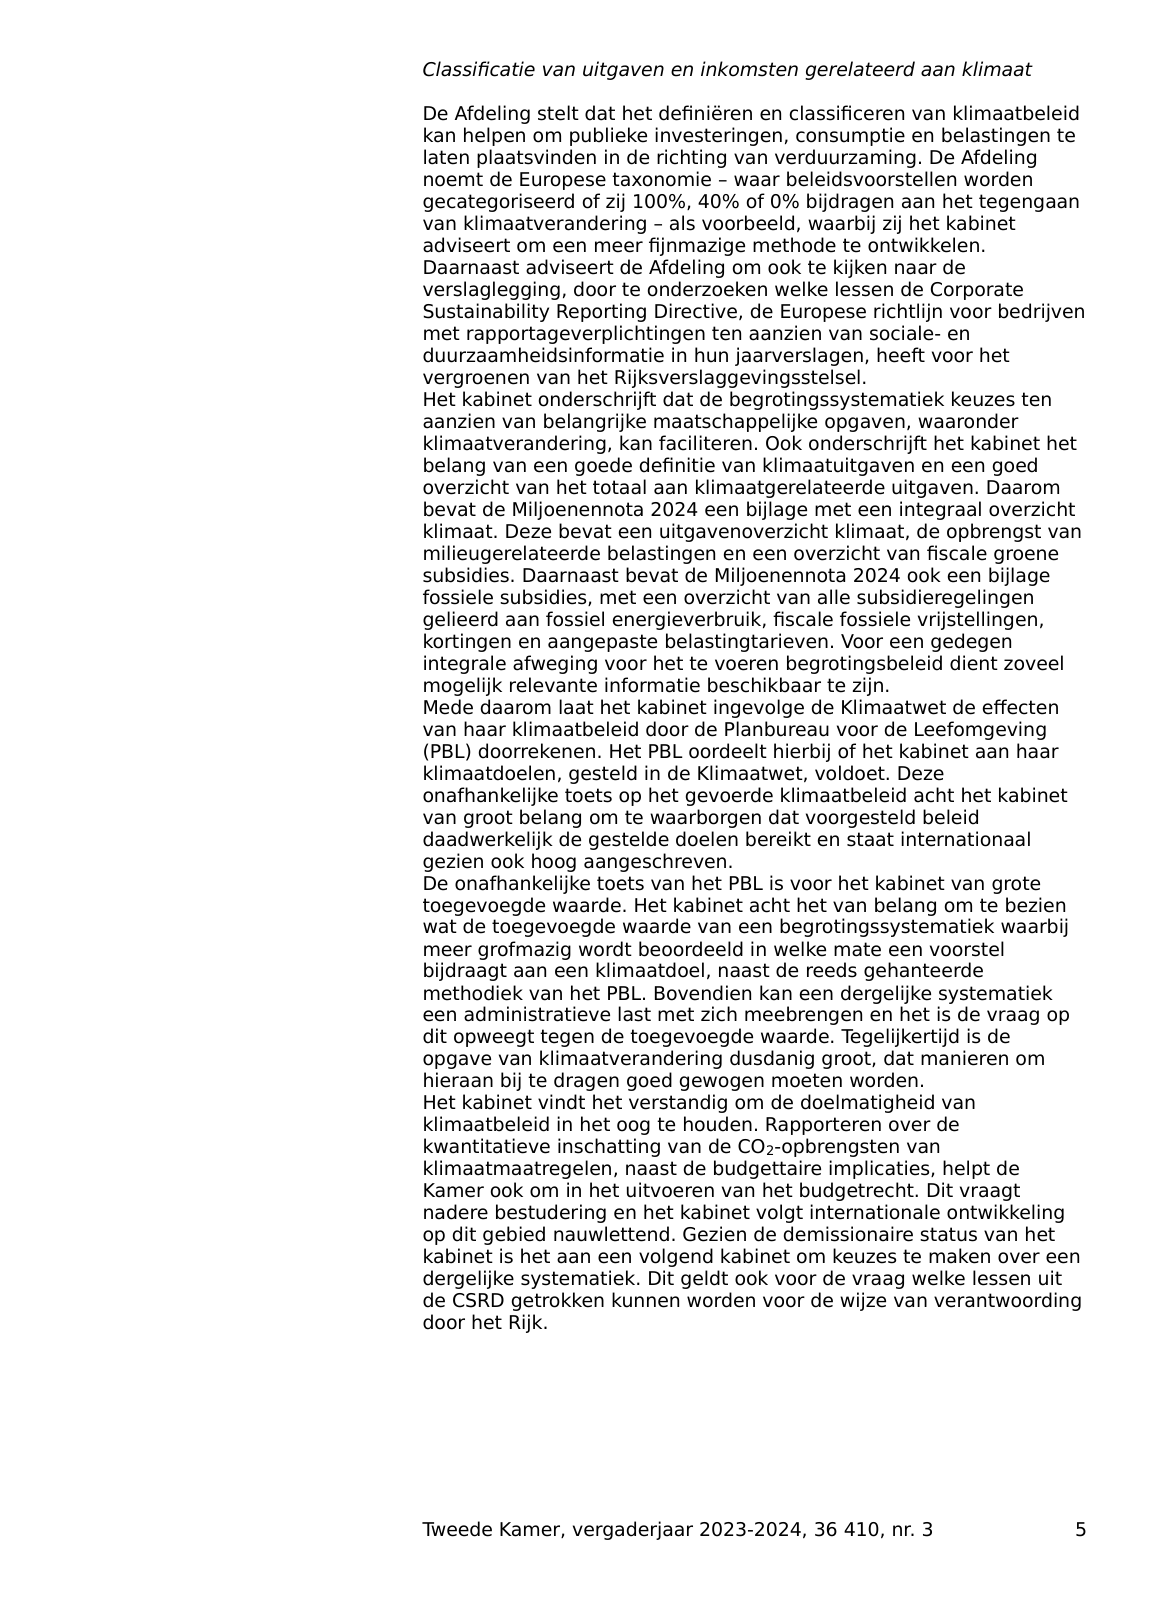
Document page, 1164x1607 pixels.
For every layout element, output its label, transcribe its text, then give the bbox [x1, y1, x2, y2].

text Het kabinet onderschrijft dat de begrotingssystematiek keuzes ten aanzien van belangrijke maatschappelijke opgaven, waaronder klimaatverandering, kan faciliteren. Ook onderschrijft het kabinet het belang van een goede definitie van klimaatuitgaven en een goed overzicht van het totaal aan klimaatgerelateerde uitgaven. Daarom bevat de Miljoenennota 2024 een bijlage met een integraal overzicht klimaat. Deze bevat een uitgavenoverzicht klimaat, de opbrengst van milieugerelateerde belastingen en een overzicht van fiscale groene subsidies. Daarnaast bevat de Miljoenennota 2024 ook een bijlage fossiele subsidies, met een overzicht van alle subsidieregelingen gelieerd aan fossiel energieverbruik, fiscale fossiele vrijstellingen, kortingen en aangepaste belastingtarieven. Voor een gedegen integrale afweging voor het te voeren begrotingsbeleid dient zoveel mogelijk relevante informatie beschikbaar te zijn. [422, 389, 1087, 697]
text Mede daarom laat het kabinet ingevolge de Klimaatwet de effecten van haar klimaatbeleid door de Planbureau voor de Leefomgeving (PBL) doorrekenen. Het PBL oordeelt hierbij of het kabinet aan haar klimaatdoelen, gesteld in de Klimaatwet, voldoet. Deze onafhankelijke toets op het gevoerde klimaatbeleid acht het kabinet van groot belang om te waarborgen dat voorgesteld beleid daadwerkelijk de gestelde doelen bereikt en staat internationaal gezien ook hoog aangeschreven. [422, 697, 1087, 872]
text Het kabinet vindt het verstandig om de doelmatigheid van klimaatbeleid in het oog te houden. Rapporteren over de kwantitatieve inschatting van de CO2-opbrengsten van klimaatmaatregelen, naast de budgettaire implicaties, helpt de Kamer ook om in het uitvoeren van het budgetrecht. Dit vraagt nadere bestudering en het kabinet volgt internationale ontwikkeling op dit gebied nauwlettend. Gezien de demissionaire status van het kabinet is het aan een volgend kabinet om keuzes te maken over een dergelijke systematiek. Dit geldt ook voor de vraag welke lessen uit de CSRD getrokken kunnen worden voor de wijze van verantwoording door het Rijk. [422, 1092, 1087, 1334]
text De onafhankelijke toets van het PBL is voor het kabinet van grote toegevoegde waarde. Het kabinet acht het van belang om te bezien wat de toegevoegde waarde van een begrotingssystematiek waarbij meer grofmazig wordt beoordeeld in welke mate een voorstel bijdraagt aan een klimaatdoel, naast de reeds gehanteerde methodiek van het PBL. Bovendien kan een dergelijke systematiek een administratieve last met zich meebrengen en het is de vraag op dit opweegt tegen de toegevoegde waarde. Tegelijkertijd is de opgave van klimaatverandering dusdanig groot, dat manieren om hieraan bij te dragen goed gewogen moeten worden. [422, 872, 1087, 1092]
subtitle Classificatie van uitgaven en inkomsten gerelateerd aan klimaat [422, 59, 1087, 81]
text De Afdeling stelt dat het definiëren en classificeren van klimaatbeleid kan helpen om publieke investeringen, consumptie en belastingen te laten plaatsvinden in de richting van verduurzaming. De Afdeling noemt de Europese taxonomie – waar beleidsvoorstellen worden gecategoriseerd of zij 100%, 40% of 0% bijdragen aan het tegengaan van klimaatverandering – als voorbeeld, waarbij zij het kabinet adviseert om een meer fijnmazige methode te ontwikkelen. Daarnaast adviseert de Afdeling om ook te kijken naar de verslaglegging, door te onderzoeken welke lessen de Corporate Sustainability Reporting Directive, de Europese richtlijn voor bedrijven met rapportageverplichtingen ten aanzien van sociale- en duurzaamheidsinformatie in hun jaarverslagen, heeft voor het vergroenen van het Rijksverslaggevingsstelsel. [422, 103, 1087, 389]
